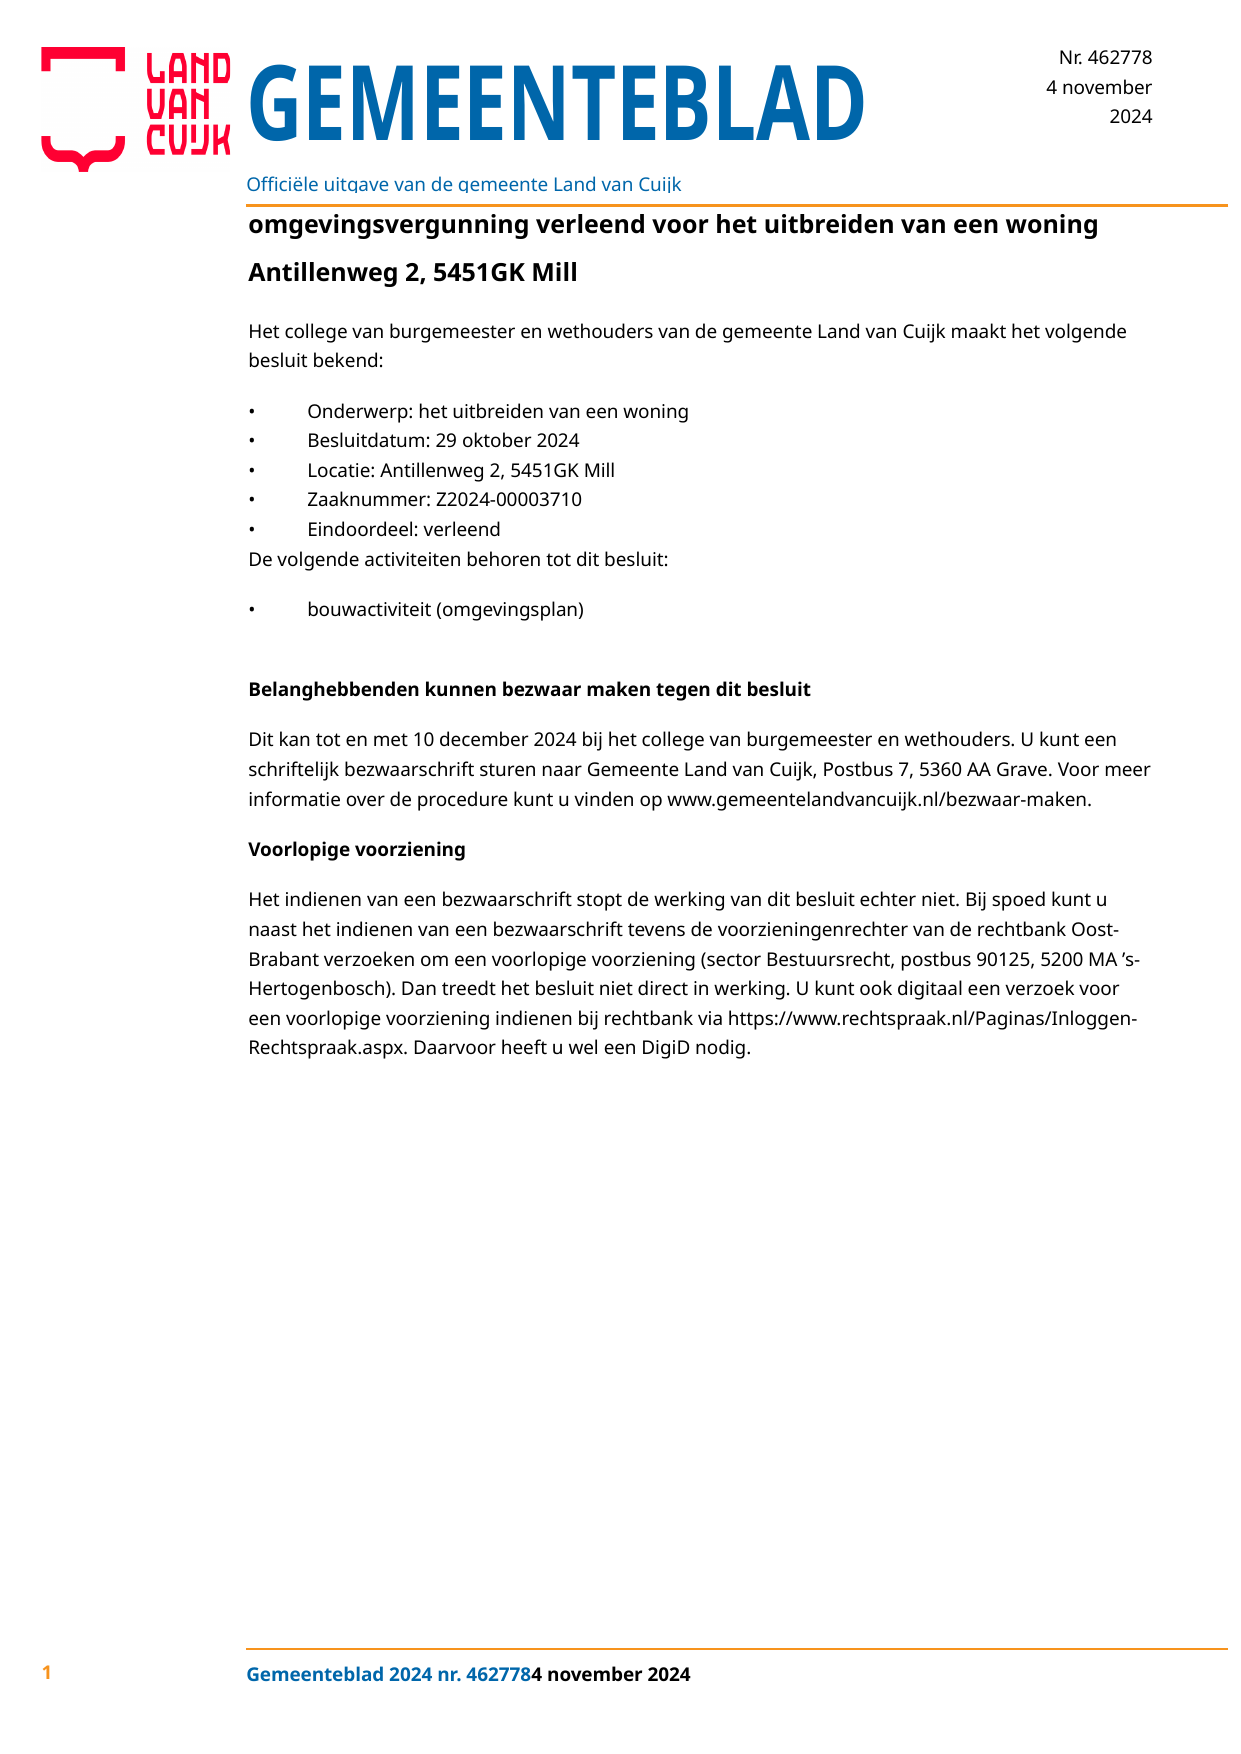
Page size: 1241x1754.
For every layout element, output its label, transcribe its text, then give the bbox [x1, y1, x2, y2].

list Besluitdatum: 29 oktober 2024 [248, 427, 1152, 453]
text Dit kan tot en met 10 december 2024 bij het college van burgemeester en wethouders. U kunt een schriftelijk bezwaarschrift sturen naar Gemeente Land van Cuijk, Postbus 7, 5360 AA Grave. Voor meer informatie over de procedure kunt u vinden op www.gemeentelandvancuijk.nl/bezwaar-maken. [248, 727, 1152, 812]
text Belanghebbenden kunnen bezwaar maken tegen dit besluit [248, 676, 1152, 702]
text Het college van burgemeester en wethouders van de gemeente Land van Cuijk maakt het volgende besluit bekend: [248, 318, 1152, 373]
text omgevingsvergunning verleend voor het uitbreiden van een woning Antillenweg 2, 5451GK Mill [248, 207, 1152, 288]
picture [41, 47, 231, 172]
text De volgende activiteiten behoren tot dit besluit: [248, 546, 1152, 572]
list Locatie: Antillenweg 2, 5451GK Mill [248, 457, 1152, 483]
text Voorlopige voorziening [248, 836, 1152, 862]
list Eindoordeel: verleend [248, 516, 1152, 542]
list Onderwerp: het uitbreiden van een woning [248, 398, 1152, 424]
text Het indienen van een bezwaarschrift stopt de werking van dit besluit echter niet. Bij spoed kunt u naast het indienen van een bezwaarschrift tevens de voorzieningenrechter van de rechtbank Oost-Brabant verzoeken om een voorlopige voorziening (sector Bestuursrecht, postbus 90125, 5200 MA ’s-Hertogenbosch). Dan treedt het besluit niet direct in werking. U kunt ook digitaal een verzoek voor een voorlopige voorziening indienen bij rechtbank via https://www.rechtspraak.nl/Paginas/Inloggen-Rechtspraak.aspx. Daarvoor heeft u wel een DigiD nodig. [248, 887, 1152, 1060]
list Zaaknummer: Z2024-00003710 [248, 487, 1152, 512]
list bouwactiviteit (omgevingsplan) [248, 596, 1152, 622]
